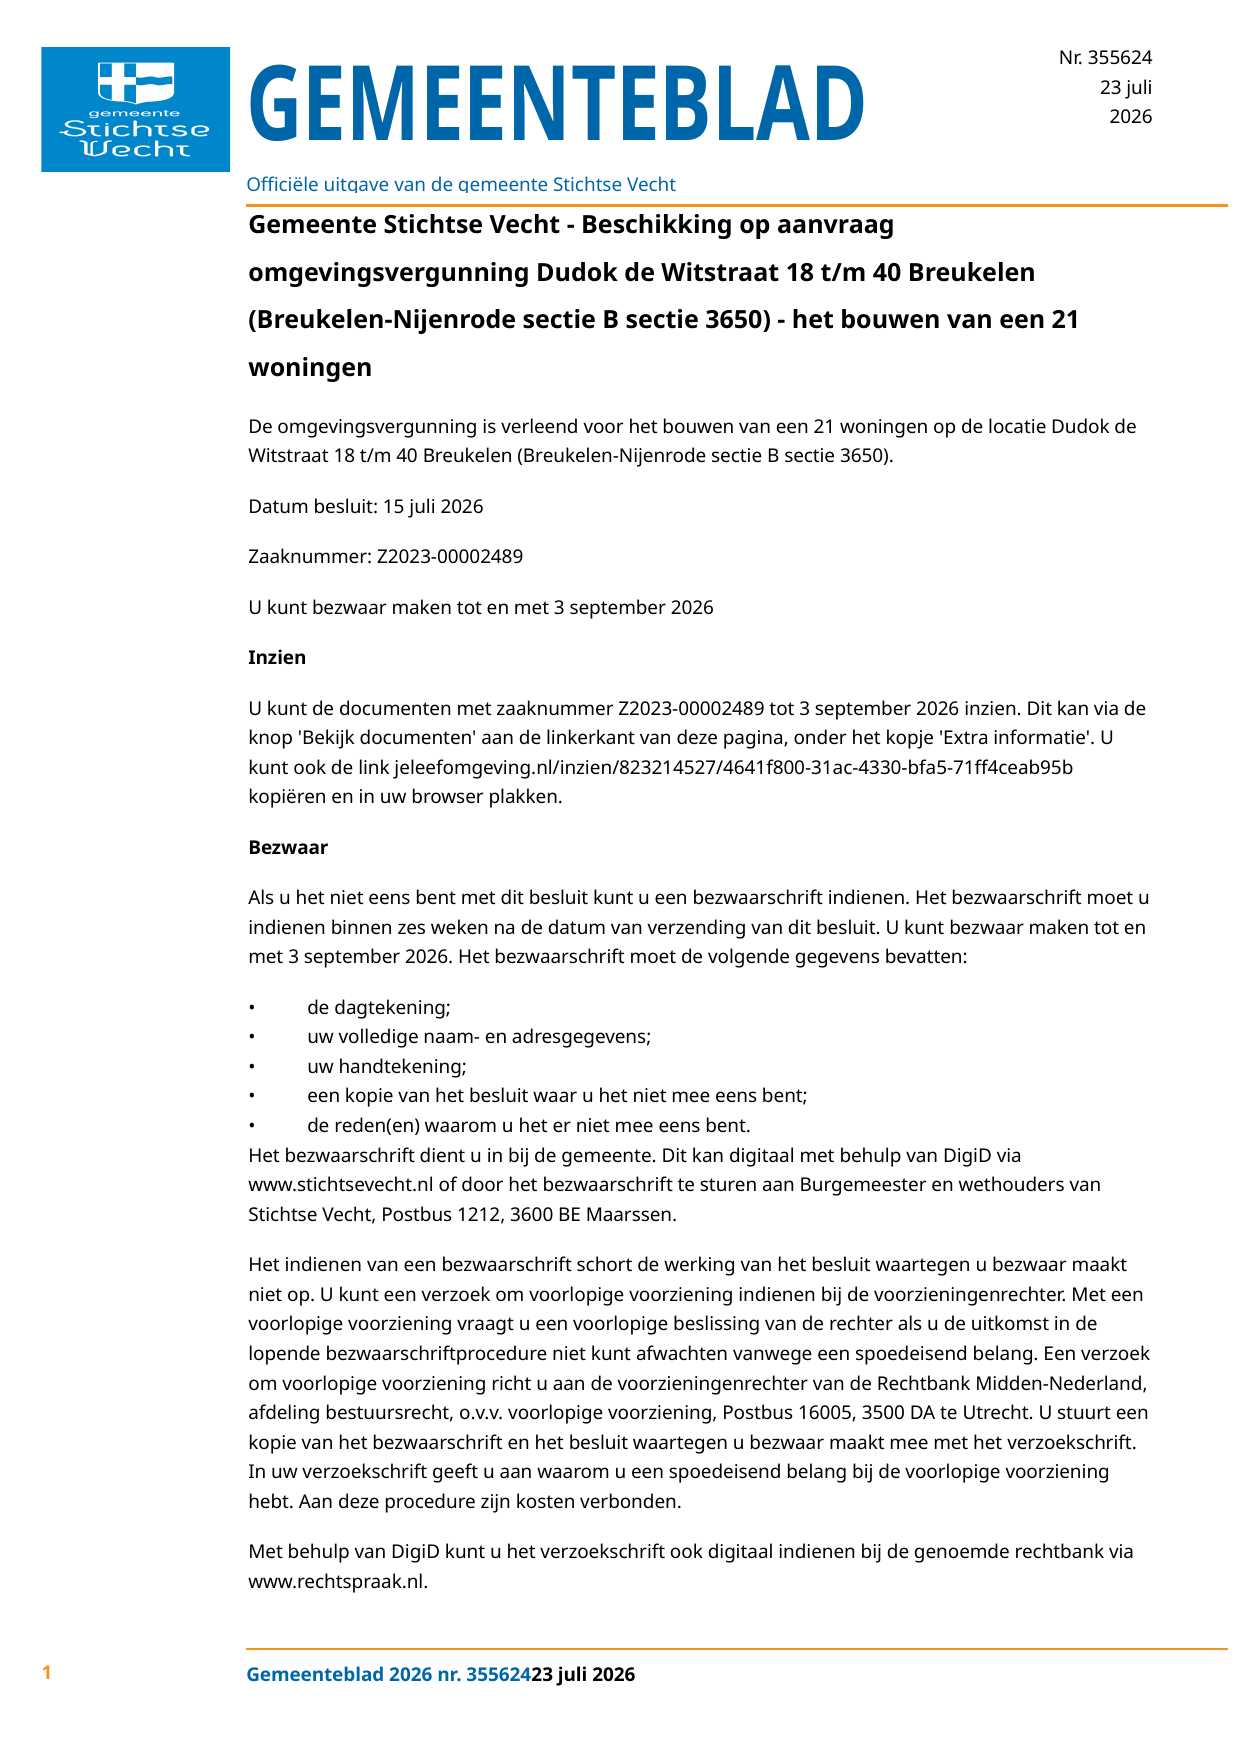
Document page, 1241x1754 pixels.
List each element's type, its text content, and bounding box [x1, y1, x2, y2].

list een kopie van het besluit waar u het niet mee eens bent; [248, 1083, 1152, 1108]
text Datum besluit: 15 juli 2026 [248, 493, 1152, 519]
text Inzien [248, 644, 1152, 670]
list de dagtekening; [248, 994, 1152, 1020]
text U kunt de documenten met zaaknummer Z2023-00002489 tot 3 september 2026 inzien. Dit kan via de knop 'Bekijk documenten' aan de linkerkant van deze pagina, onder het kopje 'Extra informatie'. U kunt ook de link jeleefomgeving.nl/inzien/823214527/4641f800-31ac-4330-bfa5-71ff4ceab95b kopiëren en in uw browser plakken. [248, 695, 1152, 809]
list de reden(en) waarom u het er niet mee eens bent. [248, 1112, 1152, 1138]
text De omgevingsvergunning is verleend voor het bouwen van een 21 woningen op de locatie Dudok de Witstraat 18 t/m 40 Breukelen (Breukelen-Nijenrode sectie B sectie 3650). [248, 413, 1152, 468]
list uw handtekening; [248, 1053, 1152, 1079]
picture [137, 63, 174, 103]
text Het bezwaarschrift dient u in bij de gemeente. Dit kan digitaal met behulp van DigiD via www.stichtsevecht.nl of door het bezwaarschrift te sturen aan Burgemeester en wethouders van Stichtse Vecht, Postbus 1212, 3600 BE Maarssen. [248, 1142, 1152, 1227]
list uw volledige naam- en adresgegevens; [248, 1023, 1152, 1049]
text Als u het niet eens bent met dit besluit kunt u een bezwaarschrift indienen. Het bezwaarschrift moet u indienen binnen zes weken na de datum van verzending van dit besluit. U kunt bezwaar maken tot en met 3 september 2026. Het bezwaarschrift moet de volgende gegevens bevatten: [248, 884, 1152, 969]
text U kunt bezwaar maken tot en met 3 september 2026 [248, 594, 1152, 620]
picture [99, 63, 135, 101]
text Bezwaar [248, 834, 1152, 860]
text Gemeente Stichtse Vecht - Beschikking op aanvraag omgevingsvergunning Dudok de Witstraat 18 t/m 40 Breukelen (Breukelen-Nijenrode sectie B sectie 3650) - het bouwen van een 21 woningen [248, 207, 1152, 384]
text Het indienen van een bezwaarschrift schort de werking van het besluit waartegen u bezwaar maakt niet op. U kunt een verzoek om voorlopige voorziening indienen bij de voorzieningenrechter. Met een voorlopige voorziening vraagt u een voorlopige beslissing van de rechter als u de uitkomst in de lopende bezwaarschriftprocedure niet kunt afwachten vanwege een spoedeisend belang. Een verzoek om voorlopige voorziening richt u aan de voorzieningenrechter van de Rechtbank Midden-Nederland, afdeling bestuursrecht, o.v.v. voorlopige voorziening, Postbus 16005, 3500 DA te Utrecht. U stuurt een kopie van het bezwaarschrift en het besluit waartegen u bezwaar maakt mee met het verzoekschrift. In uw verzoekschrift geeft u aan waarom u een spoedeisend belang bij de voorlopige voorziening hebt. Aan deze procedure zijn kosten verbonden. [248, 1251, 1152, 1514]
text Met behulp van DigiD kunt u het verzoekschrift ook digitaal indienen bij de genoemde rechtbank via www.rechtspraak.nl. [248, 1538, 1152, 1594]
text Zaaknummer: Z2023-00002489 [248, 543, 1152, 569]
